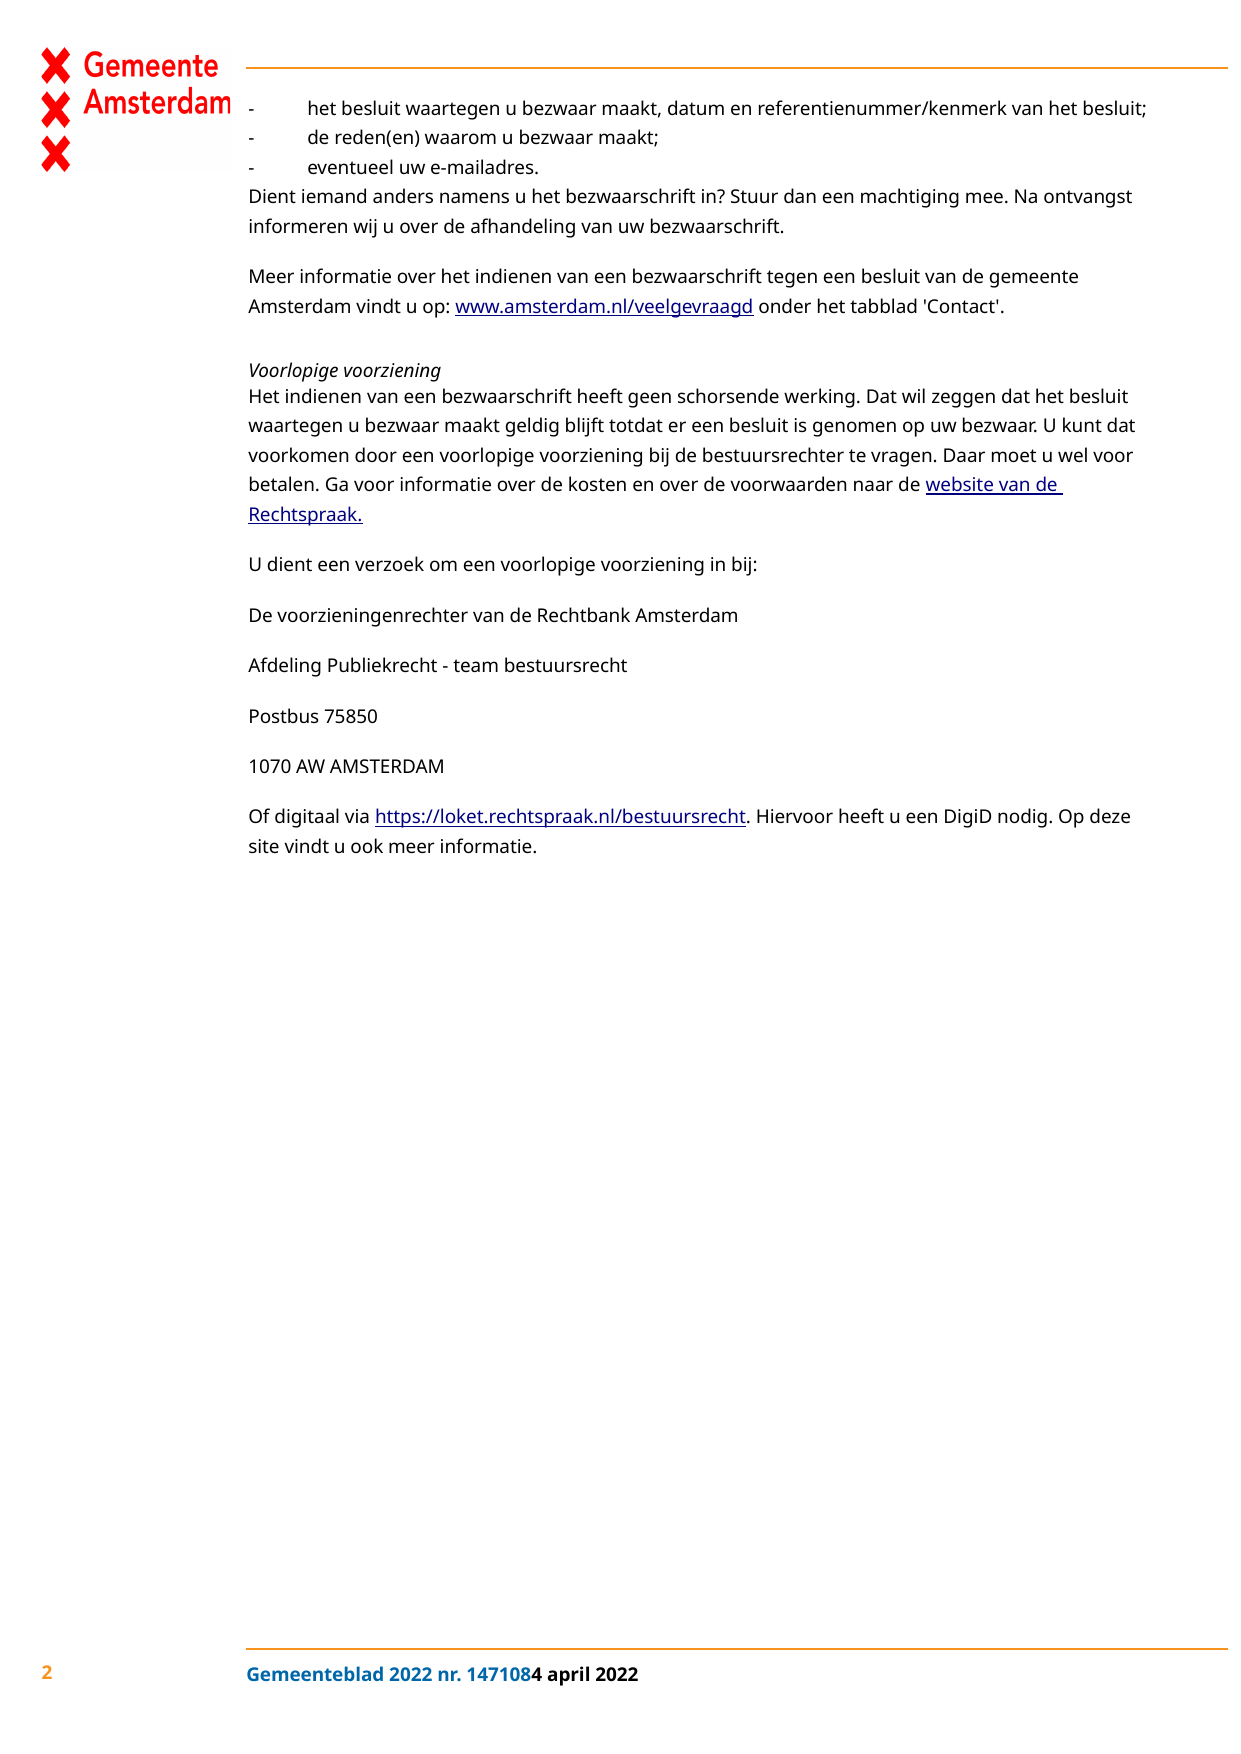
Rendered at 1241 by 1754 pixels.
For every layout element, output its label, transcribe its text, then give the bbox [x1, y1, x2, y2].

list de reden(en) waarom u bezwaar maakt; [248, 124, 1152, 150]
text Het indienen van een bezwaarschrift heeft geen schorsende werking. Dat wil zeggen dat het besluit waartegen u bezwaar maakt geldig blijft totdat er een besluit is genomen op uw bezwaar. U kunt dat voorkomen door een voorlopige voorziening bij de bestuursrechter te vragen. Daar moet u wel voor betalen. Ga voor informatie over de kosten en over de voorwaarden naar de website van de Rechtspraak. [248, 383, 1152, 527]
list eventueel uw e-mailadres. [248, 154, 1152, 180]
text Of digitaal via https://loket.rechtspraak.nl/bestuursrecht. Hiervoor heeft u een DigiD nodig. Op deze site vindt u ook meer informatie. [248, 804, 1152, 859]
list het besluit waartegen u bezwaar maakt, datum en referentienummer/kenmerk van het besluit; [248, 95, 1152, 121]
text U dient een verzoek om een voorlopige voorziening in bij: [248, 552, 1152, 577]
text Afdeling Publiekrecht - team bestuursrecht [248, 652, 1152, 678]
text 1070 AW AMSTERDAM [248, 753, 1152, 779]
text Postbus 75850 [248, 703, 1152, 728]
picture [41, 47, 231, 172]
text De voorzieningenrechter van de Rechtbank Amsterdam [248, 602, 1152, 628]
text Voorlopige voorziening [248, 357, 1152, 383]
text Dient iemand anders namens u het bezwaarschrift in? Stuur dan een machtiging mee. Na ontvangst informeren wij u over de afhandeling van uw bezwaarschrift. [248, 183, 1152, 239]
text Meer informatie over het indienen van een bezwaarschrift tegen een besluit van de gemeente Amsterdam vindt u op: www.amsterdam.nl/veelgevraagd onder het tabblad 'Contact'. [248, 263, 1152, 319]
